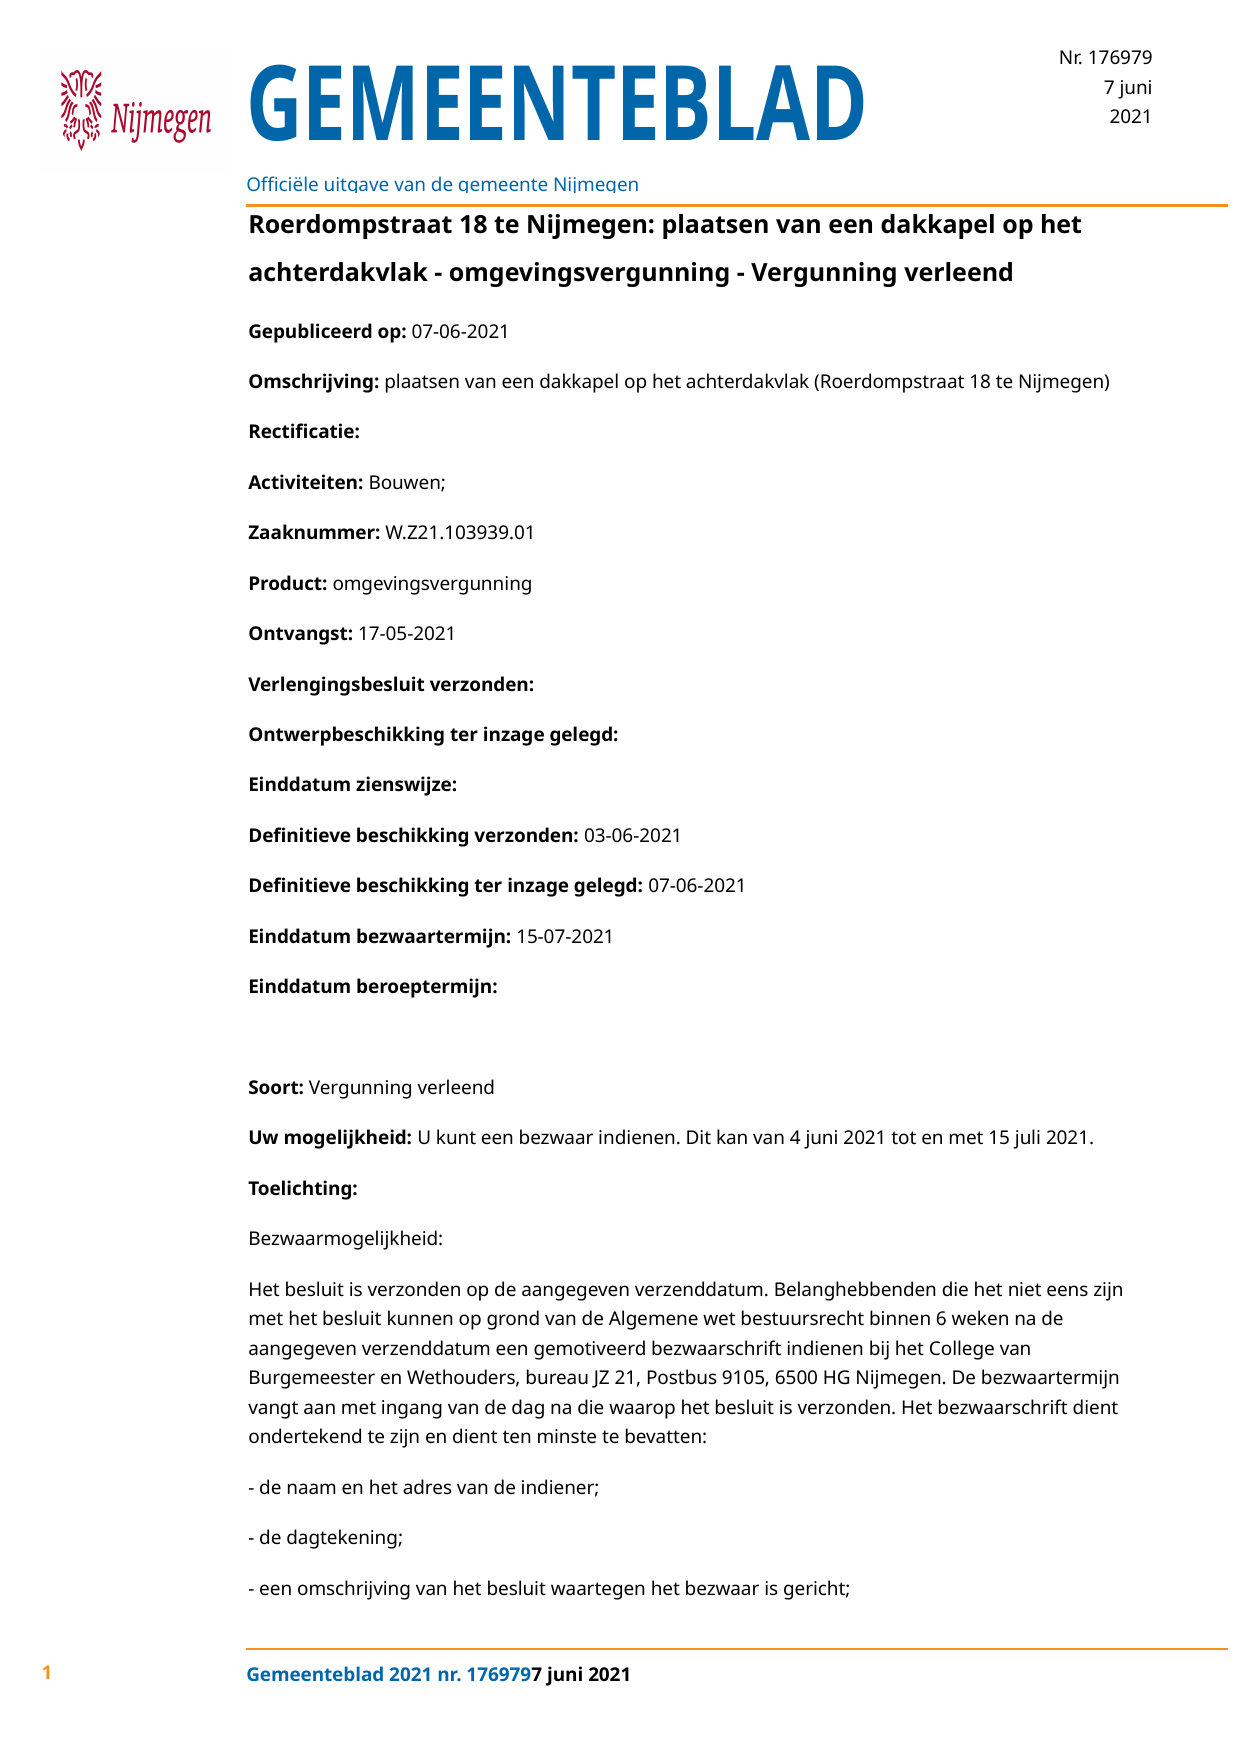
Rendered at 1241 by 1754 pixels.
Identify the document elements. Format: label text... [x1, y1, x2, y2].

text - de dagtekening; [248, 1524, 1152, 1550]
text Einddatum zienswijze: [248, 772, 1152, 797]
text Definitieve beschikking verzonden: 03-06-2021 [248, 822, 1152, 848]
text Uw mogelijkheid: U kunt een bezwaar indienen. Dit kan van 4 juni 2021 tot en met 15 juli 2021. [248, 1124, 1152, 1150]
text Rectificatie: [248, 419, 1152, 444]
text Einddatum beroeptermijn: [248, 973, 1152, 999]
text Bezwaarmogelijkheid: [248, 1225, 1152, 1251]
text Soort: Vergunning verleend [248, 1074, 1152, 1100]
text Ontvangst: 17-05-2021 [248, 620, 1152, 646]
text - een omschrijving van het besluit waartegen het bezwaar is gericht; [248, 1575, 1152, 1601]
text Omschrijving: plaatsen van een dakkapel op het achterdakvlak (Roerdompstraat 18 te Nijmegen) [248, 368, 1152, 394]
text Activiteiten: Bouwen; [248, 469, 1152, 495]
text Het besluit is verzonden op de aangegeven verzenddatum. Belanghebbenden die het niet eens zijn met het besluit kunnen op grond van de Algemene wet bestuursrecht binnen 6 weken na de aangegeven verzenddatum een gemotiveerd bezwaarschrift indienen bij het College van Burgemeester en Wethouders, bureau JZ 21, Postbus 9105, 6500 HG Nijmegen. De bezwaartermijn vangt aan met ingang van de dag na die waarop het besluit is verzonden. Het bezwaarschrift dient ondertekend te zijn en dient ten minste te bevatten: [248, 1276, 1152, 1449]
text Gepubliceerd op: 07-06-2021 [248, 318, 1152, 344]
text Product: omgevingsvergunning [248, 570, 1152, 596]
text Definitieve beschikking ter inzage gelegd: 07-06-2021 [248, 872, 1152, 898]
text Ontwerpbeschikking ter inzage gelegd: [248, 721, 1152, 747]
text Zaaknummer: W.Z21.103939.01 [248, 519, 1152, 545]
text Roerdompstraat 18 te Nijmegen: plaatsen van een dakkapel op het achterdakvlak - omgevingsvergunning - Vergunning verleend [248, 207, 1152, 288]
text Toelichting: [248, 1175, 1152, 1201]
text - de naam en het adres van de indiener; [248, 1474, 1152, 1500]
text Einddatum bezwaartermijn: 15-07-2021 [248, 923, 1152, 949]
text Verlengingsbesluit verzonden: [248, 671, 1152, 697]
picture [41, 47, 231, 172]
